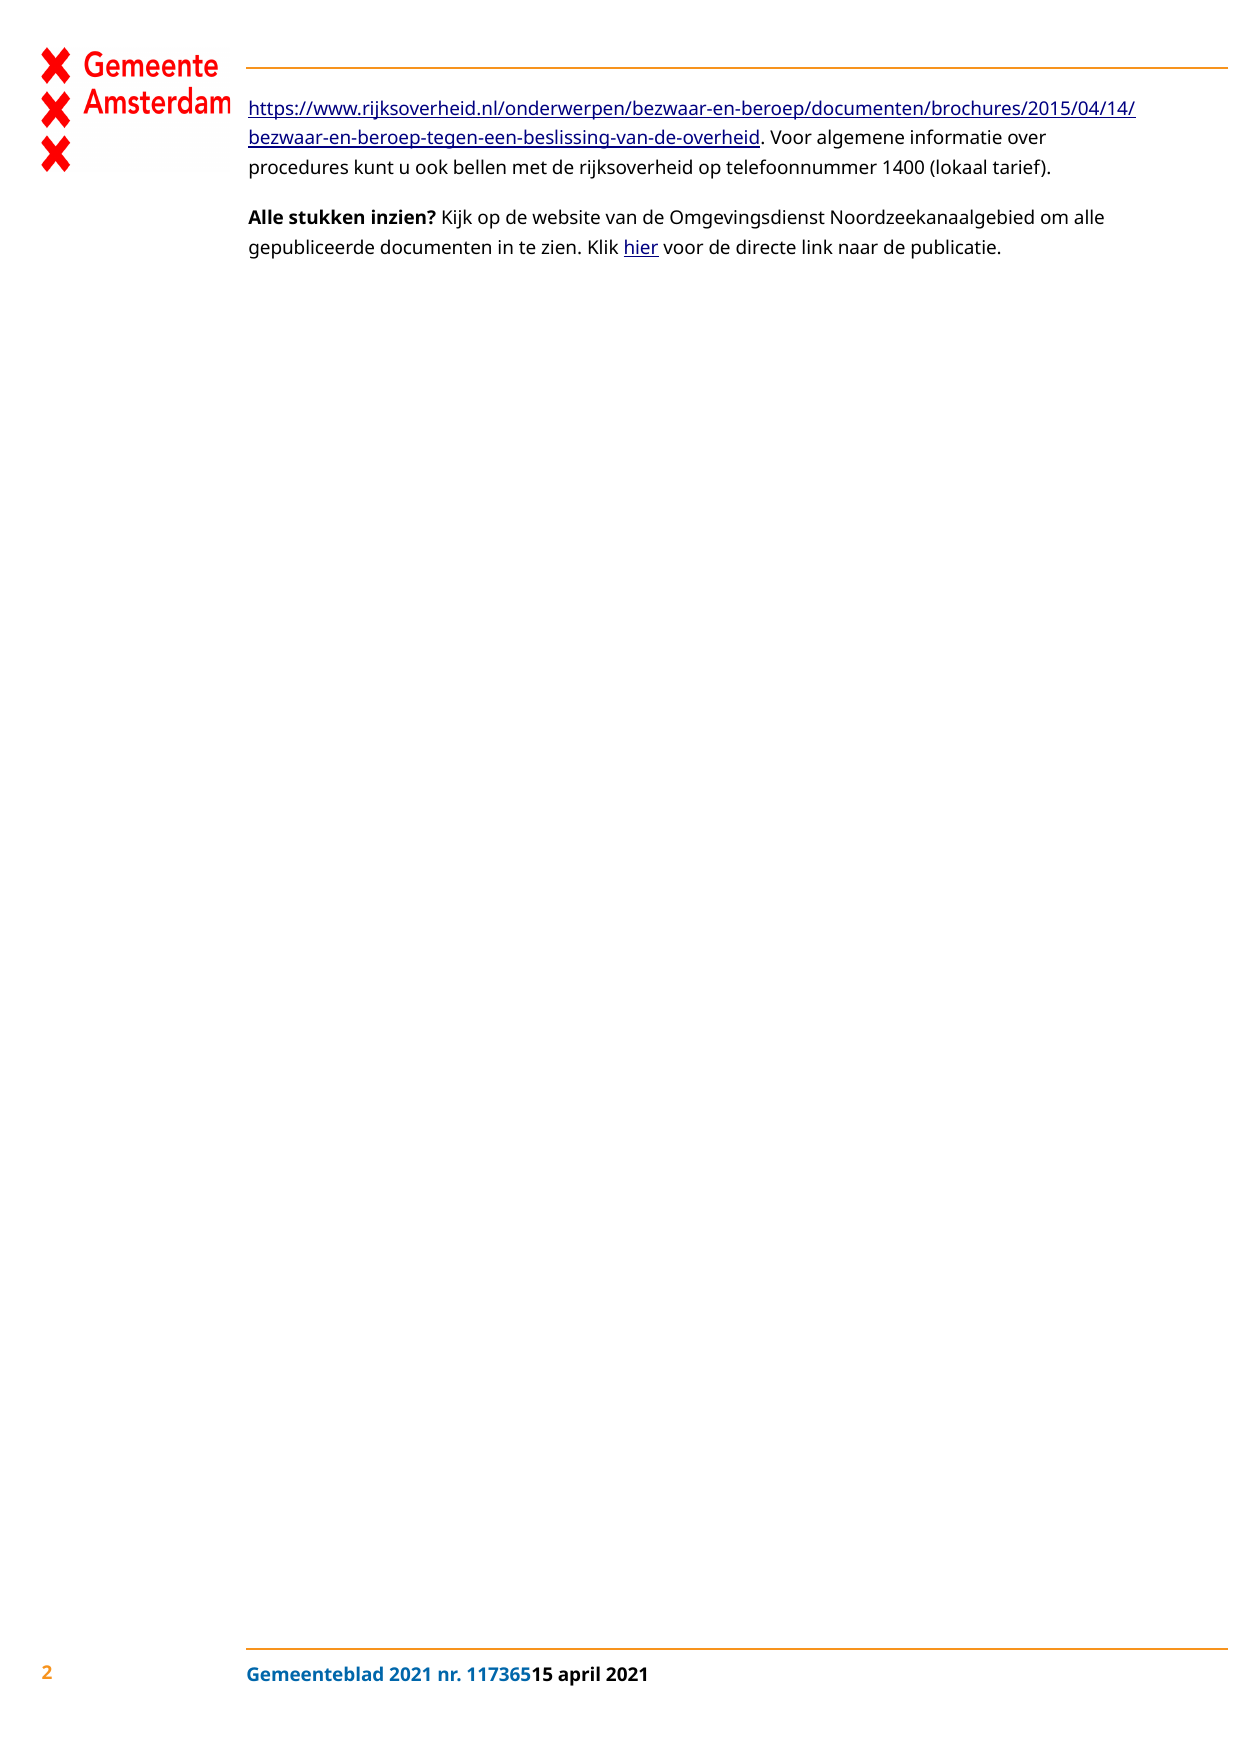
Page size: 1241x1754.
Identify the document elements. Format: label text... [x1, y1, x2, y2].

text Alle stukken inzien? Kijk op de website van de Omgevingsdienst Noordzeekanaalgebied om alle gepubliceerde documenten in te zien. Klik hier voor de directe link naar de publicatie. [248, 204, 1152, 260]
picture [41, 47, 231, 172]
text https://www.rijksoverheid.nl/onderwerpen/bezwaar-en-beroep/documenten/brochures/2015/04/14/bezwaar-en-beroep-tegen-een-beslissing-van-de-overheid. Voor algemene informatie over procedures kunt u ook bellen met de rijksoverheid op telefoonnummer 1400 (lokaal tarief). [248, 95, 1152, 180]
